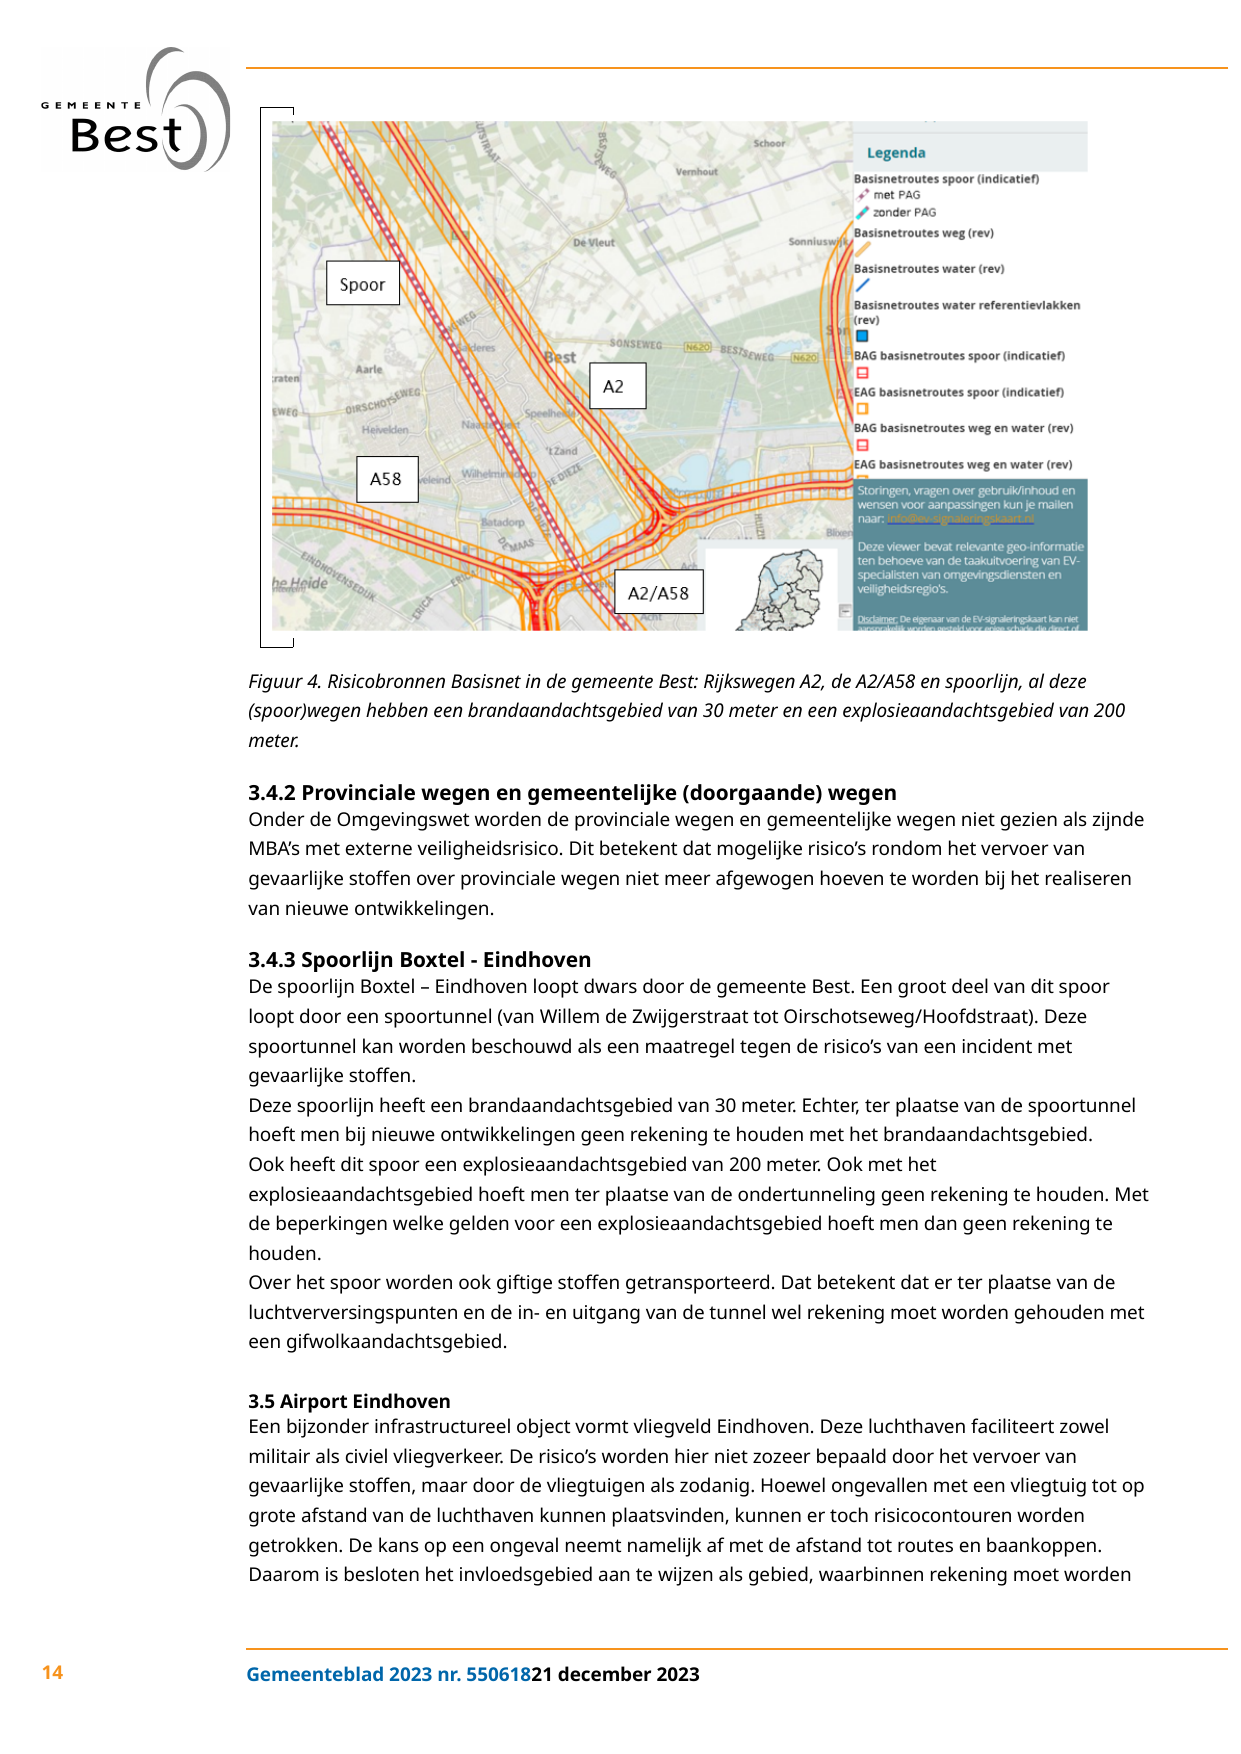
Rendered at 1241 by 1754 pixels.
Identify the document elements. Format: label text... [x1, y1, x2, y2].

text Over het spoor worden ook giftige stoffen getransporteerd. Dat betekent dat er ter plaatse van de luchtverversingspunten en de in- en uitgang van de tunnel wel rekening moet worden gehouden met een gifwolkaandachtsgebied. [248, 1269, 1152, 1354]
text 3.4.2 Provinciale wegen en gemeentelijke (doorgaande) wegen [248, 778, 1152, 806]
picture [268, 115, 1095, 638]
text 3.4.3 Spoorlijn Boxtel - Eindhoven [248, 945, 1152, 974]
text Onder de Omgevingswet worden de provinciale wegen en gemeentelijke wegen niet gezien als zijnde MBA’s met externe veiligheidsrisico. Dit betekent dat mogelijke risico’s rondom het vervoer van gevaarlijke stoffen over provinciale wegen niet meer afgewogen hoeven te worden bij het realiseren van nieuwe ontwikkelingen. [248, 806, 1152, 921]
text Een bijzonder infrastructureel object vormt vliegveld Eindhoven. Deze luchthaven faciliteert zowel militair als civiel vliegverkeer. De risico’s worden hier niet zozeer bepaald door het vervoer van gevaarlijke stoffen, maar door de vliegtuigen als zodanig. Hoewel ongevallen met een vliegtuig tot op grote afstand van de luchthaven kunnen plaatsvinden, kunnen er toch risicocontouren worden getrokken. De kans op een ongeval neemt namelijk af met de afstand tot routes en baankoppen. Daarom is besloten het invloedsgebied aan te wijzen als gebied, waarbinnen rekening moet worden [248, 1413, 1152, 1587]
text De spoorlijn Boxtel – Eindhoven loopt dwars door de gemeente Best. Een groot deel van dit spoor loopt door een spoortunnel (van Willem de Zwijgerstraat tot Oirschotseweg/Hoofdstraat). Deze spoortunnel kan worden beschouwd als een maatregel tegen de risico’s van een incident met gevaarlijke stoffen. [248, 974, 1152, 1088]
text Ook heeft dit spoor een explosieaandachtsgebied van 200 meter. Ook met het explosieaandachtsgebied hoeft men ter plaatse van de ondertunneling geen rekening te houden. Met de beperkingen welke gelden voor een explosieaandachtsgebied hoeft men dan geen rekening te houden. [248, 1151, 1152, 1266]
text Figuur 4. Risicobronnen Basisnet in de gemeente Best: Rijkswegen A2, de A2/A58 en spoorlijn, al deze (spoor)wegen hebben een brandaandachtsgebied van 30 meter en een explosieaandachtsgebied van 200 meter. [248, 668, 1152, 753]
picture [41, 47, 231, 172]
text 3.5 Airport Eindhoven [248, 1388, 1152, 1413]
text Deze spoorlijn heeft een brandaandachtsgebied van 30 meter. Echter, ter plaatse van de spoortunnel hoeft men bij nieuwe ontwikkelingen geen rekening te houden met het brandaandachtsgebied. [248, 1092, 1152, 1147]
